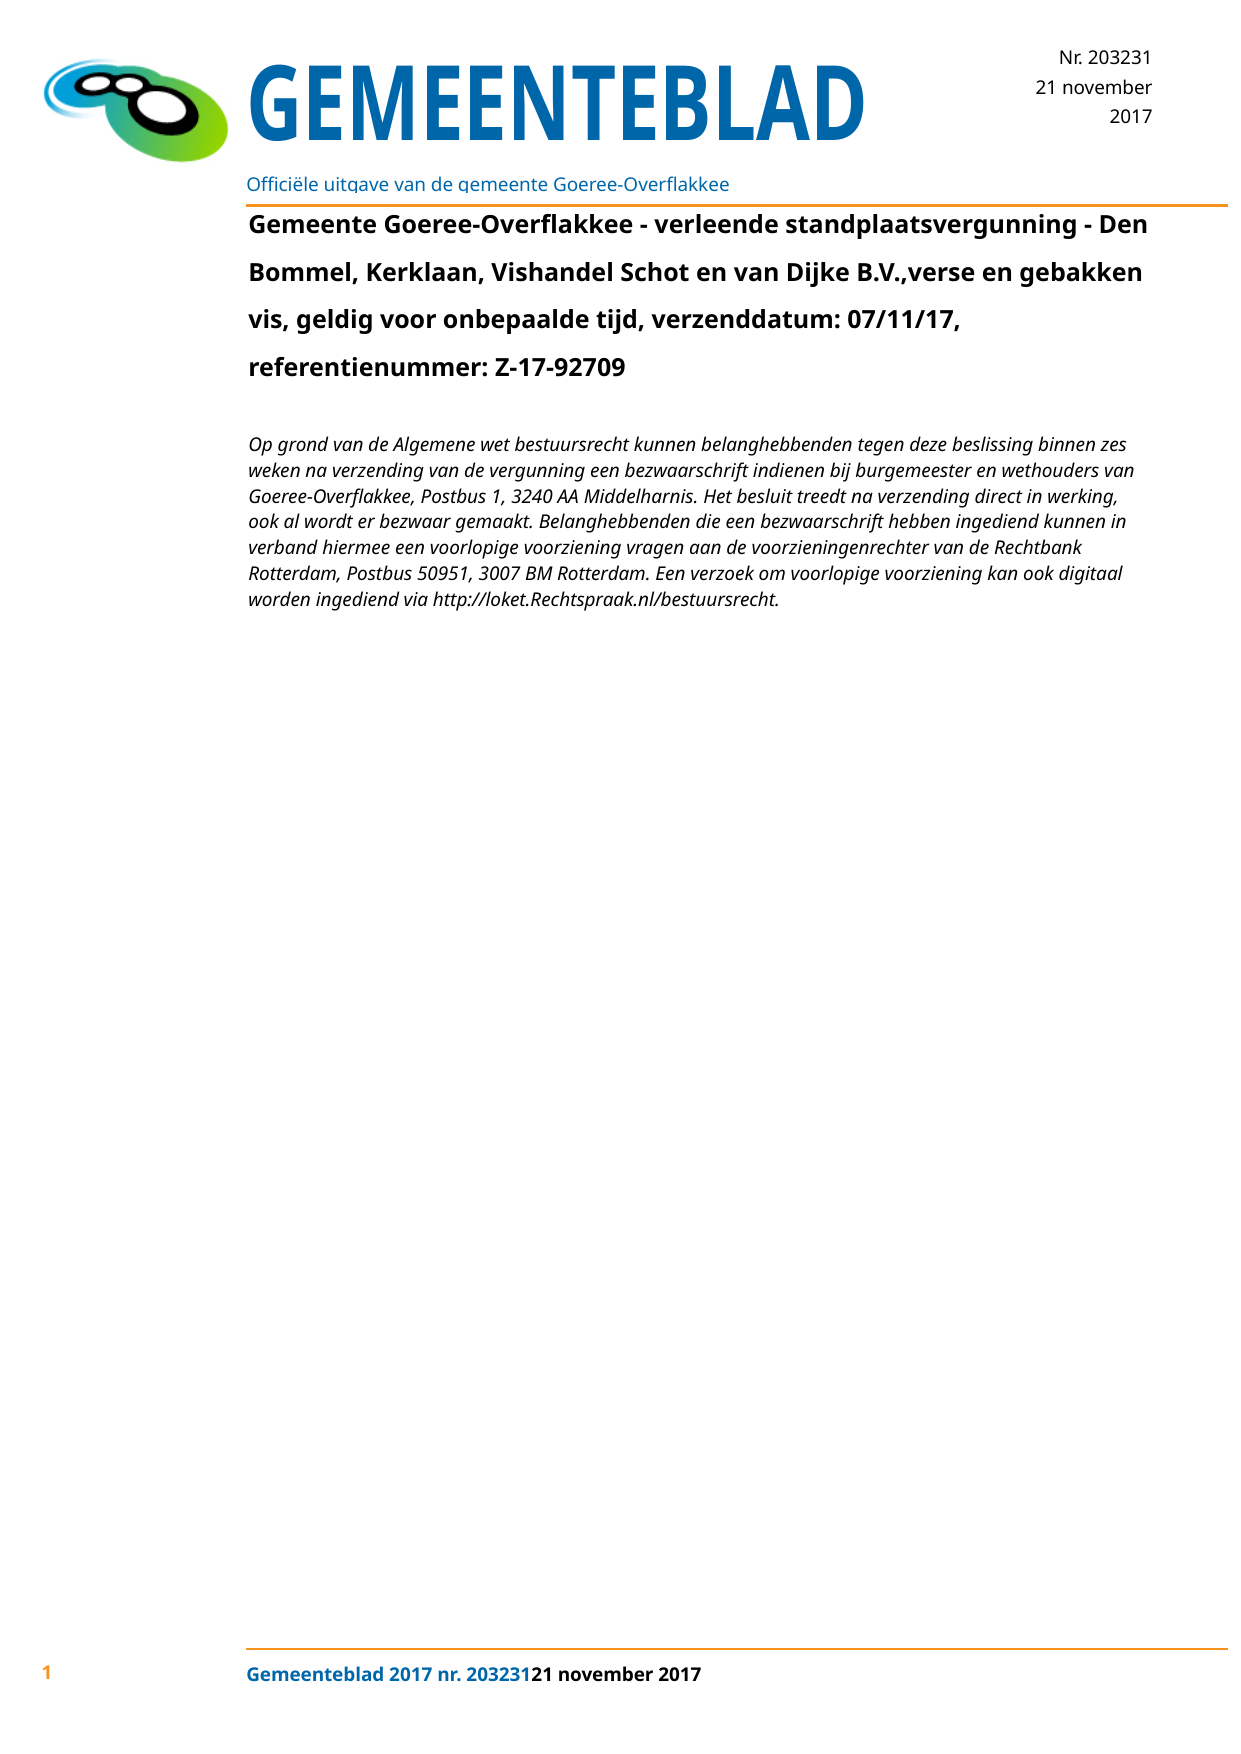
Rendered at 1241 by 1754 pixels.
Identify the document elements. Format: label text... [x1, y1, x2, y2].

text Op grond van de Algemene wet bestuursrecht kunnen belanghebbenden tegen deze beslissing binnen zes weken na verzending van de vergunning een bezwaarschrift indienen bij burgemeester en wethouders van Goeree-Overflakkee, Postbus 1, 3240 AA Middelharnis. Het besluit treedt na verzending direct in werking, ook al wordt er bezwaar gemaakt. Belanghebbenden die een bezwaarschrift hebben ingediend kunnen in verband hiermee een voorlopige voorziening vragen aan de voorzieningenrechter van de Rechtbank Rotterdam, Postbus 50951, 3007 BM Rotterdam. Een verzoek om voorlopige voorziening kan ook digitaal worden ingediend via http://loket.Rechtspraak.nl/bestuursrecht. [248, 431, 1152, 611]
picture [41, 47, 231, 172]
text Gemeente Goeree-Overflakkee - verleende standplaatsvergunning - Den Bommel, Kerklaan, Vishandel Schot en van Dijke B.V.,verse en gebakken vis, geldig voor onbepaalde tijd, verzenddatum: 07/11/17, referentienummer: Z-17-92709 [248, 207, 1152, 384]
